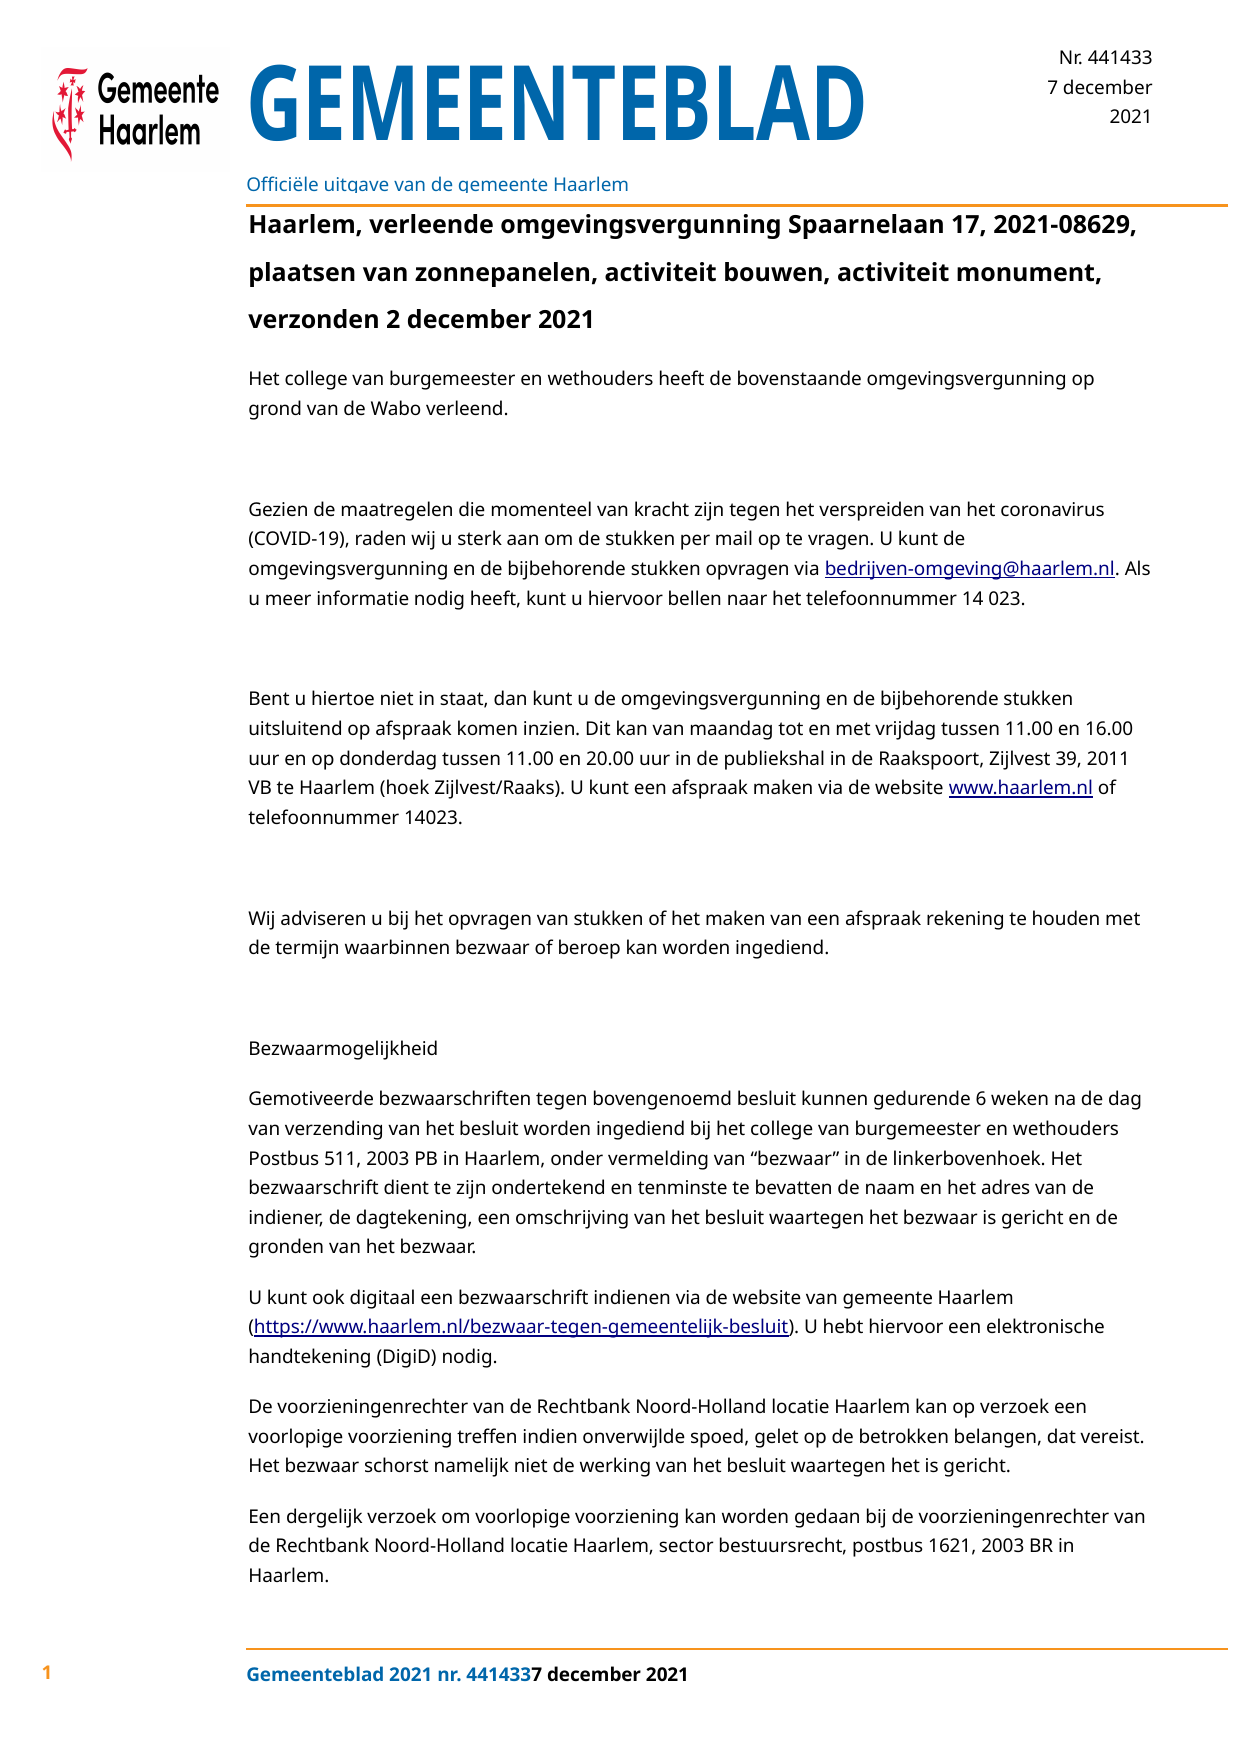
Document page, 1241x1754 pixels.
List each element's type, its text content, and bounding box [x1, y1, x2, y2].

text Bent u hiertoe niet in staat, dan kunt u de omgevingsvergunning en de bijbehorende stukken uitsluitend op afspraak komen inzien. Dit kan van maandag tot en met vrijdag tussen 11.00 en 16.00 uur en op donderdag tussen 11.00 en 20.00 uur in de publiekshal in de Raakspoort, Zijlvest 39, 2011 VB te Haarlem (hoek Zijlvest/Raaks). U kunt een afspraak maken via de website www.haarlem.nl of telefoonnummer 14023. [248, 686, 1152, 829]
text Een dergelijk verzoek om voorlopige voorziening kan worden gedaan bij de voorzieningenrechter van de Rechtbank Noord-Holland locatie Haarlem, sector bestuursrecht, postbus 1621, 2003 BR in Haarlem. [248, 1503, 1152, 1588]
text Bezwaarmogelijkheid [248, 1035, 1152, 1061]
text Het college van burgemeester en wethouders heeft de bovenstaande omgevingsvergunning op grond van de Wabo verleend. [248, 366, 1152, 421]
text Gemotiveerde bezwaarschriften tegen bovengenoemd besluit kunnen gedurende 6 weken na de dag van verzending van het besluit worden ingediend bij het college van burgemeester en wethouders Postbus 511, 2003 PB in Haarlem, onder vermelding van “bezwaar” in de linkerbovenhoek. Het bezwaarschrift dient te zijn ondertekend en tenminste te bevatten de naam en het adres van de indiener, de dagtekening, een omschrijving van het besluit waartegen het bezwaar is gericht en de gronden van het bezwaar. [248, 1086, 1152, 1259]
text U kunt ook digitaal een bezwaarschrift indienen via de website van gemeente Haarlem (https://www.haarlem.nl/bezwaar-tegen-gemeentelijk-besluit). U hebt hiervoor een elektronische handtekening (DigiD) nodig. [248, 1284, 1152, 1369]
text Gezien de maatregelen die momenteel van kracht zijn tegen het verspreiden van het coronavirus (COVID-19), raden wij u sterk aan om de stukken per mail op te vragen. U kunt de omgevingsvergunning en de bijbehorende stukken opvragen via bedrijven-omgeving@haarlem.nl. Als u meer informatie nodig heeft, kunt u hiervoor bellen naar het telefoonnummer 14 023. [248, 496, 1152, 610]
text Haarlem, verleende omgevingsvergunning Spaarnelaan 17, 2021-08629, plaatsen van zonnepanelen, activiteit bouwen, activiteit monument, verzonden 2 december 2021 [248, 207, 1152, 336]
text Wij adviseren u bij het opvragen van stukken of het maken van een afspraak rekening te houden met de termijn waarbinnen bezwaar of beroep kan worden ingediend. [248, 905, 1152, 960]
picture [41, 47, 231, 172]
text De voorzieningenrechter van de Rechtbank Noord-Holland locatie Haarlem kan op verzoek een voorlopige voorziening treffen indien onverwijlde spoed, gelet op de betrokken belangen, dat vereist. Het bezwaar schorst namelijk niet de werking van het besluit waartegen het is gericht. [248, 1393, 1152, 1478]
